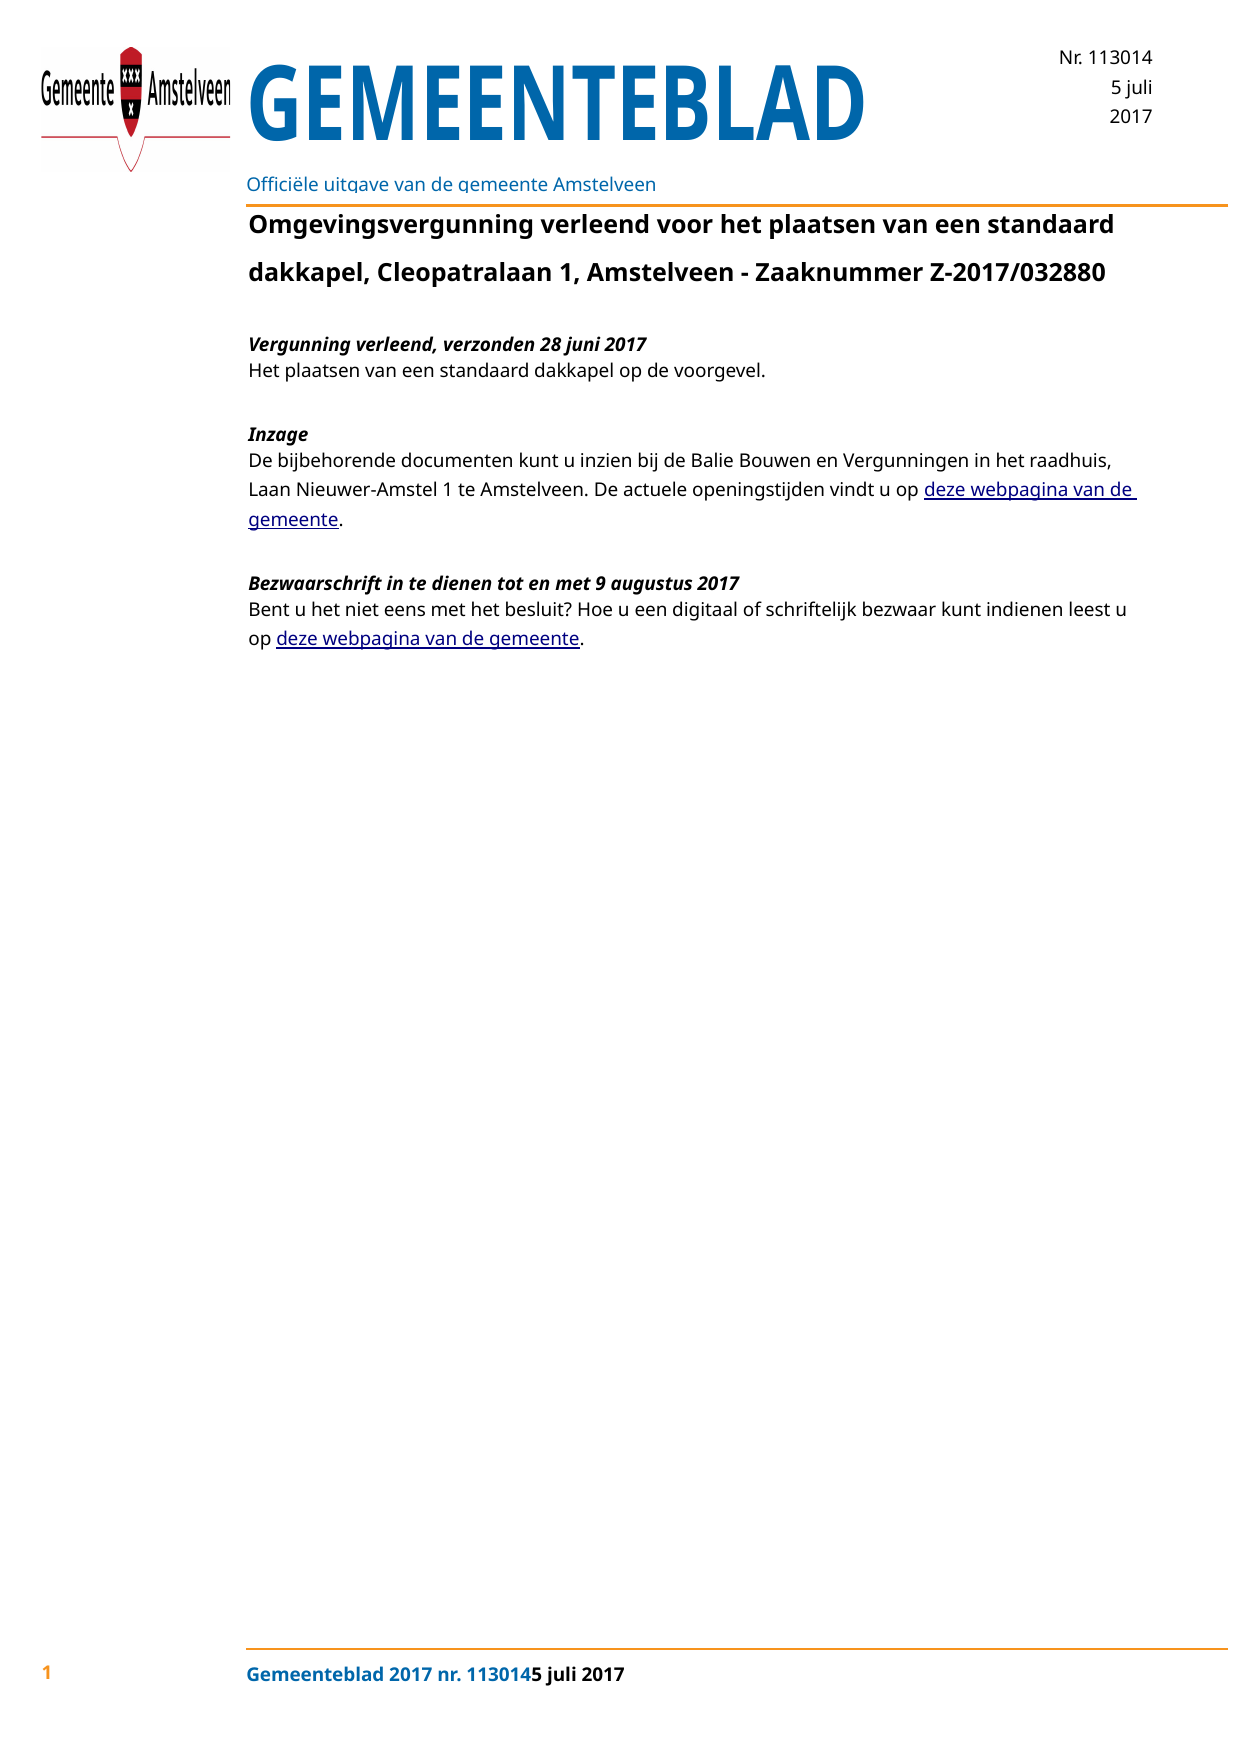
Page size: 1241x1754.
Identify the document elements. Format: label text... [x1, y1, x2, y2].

text De bijbehorende documenten kunt u inzien bij de Balie Bouwen en Vergunningen in het raadhuis, Laan Nieuwer-Amstel 1 te Amstelveen. De actuele openingstijden vindt u op deze webpagina van de gemeente. [248, 447, 1152, 532]
text Omgevingsvergunning verleend voor het plaatsen van een standaard dakkapel, Cleopatralaan 1, Amstelveen - Zaaknummer Z-2017/032880 [248, 207, 1152, 288]
text Vergunning verleend, verzonden 28 juni 2017 [248, 331, 1152, 357]
text Het plaatsen van een standaard dakkapel op de voorgevel. [248, 357, 1152, 383]
text Inzage [248, 421, 1152, 447]
text Bent u het niet eens met het besluit? Hoe u een digitaal of schriftelijk bezwaar kunt indienen leest u op deze webpagina van de gemeente. [248, 596, 1152, 651]
picture [41, 47, 231, 172]
text Bezwaarschrift in te dienen tot en met 9 augustus 2017 [248, 570, 1152, 596]
